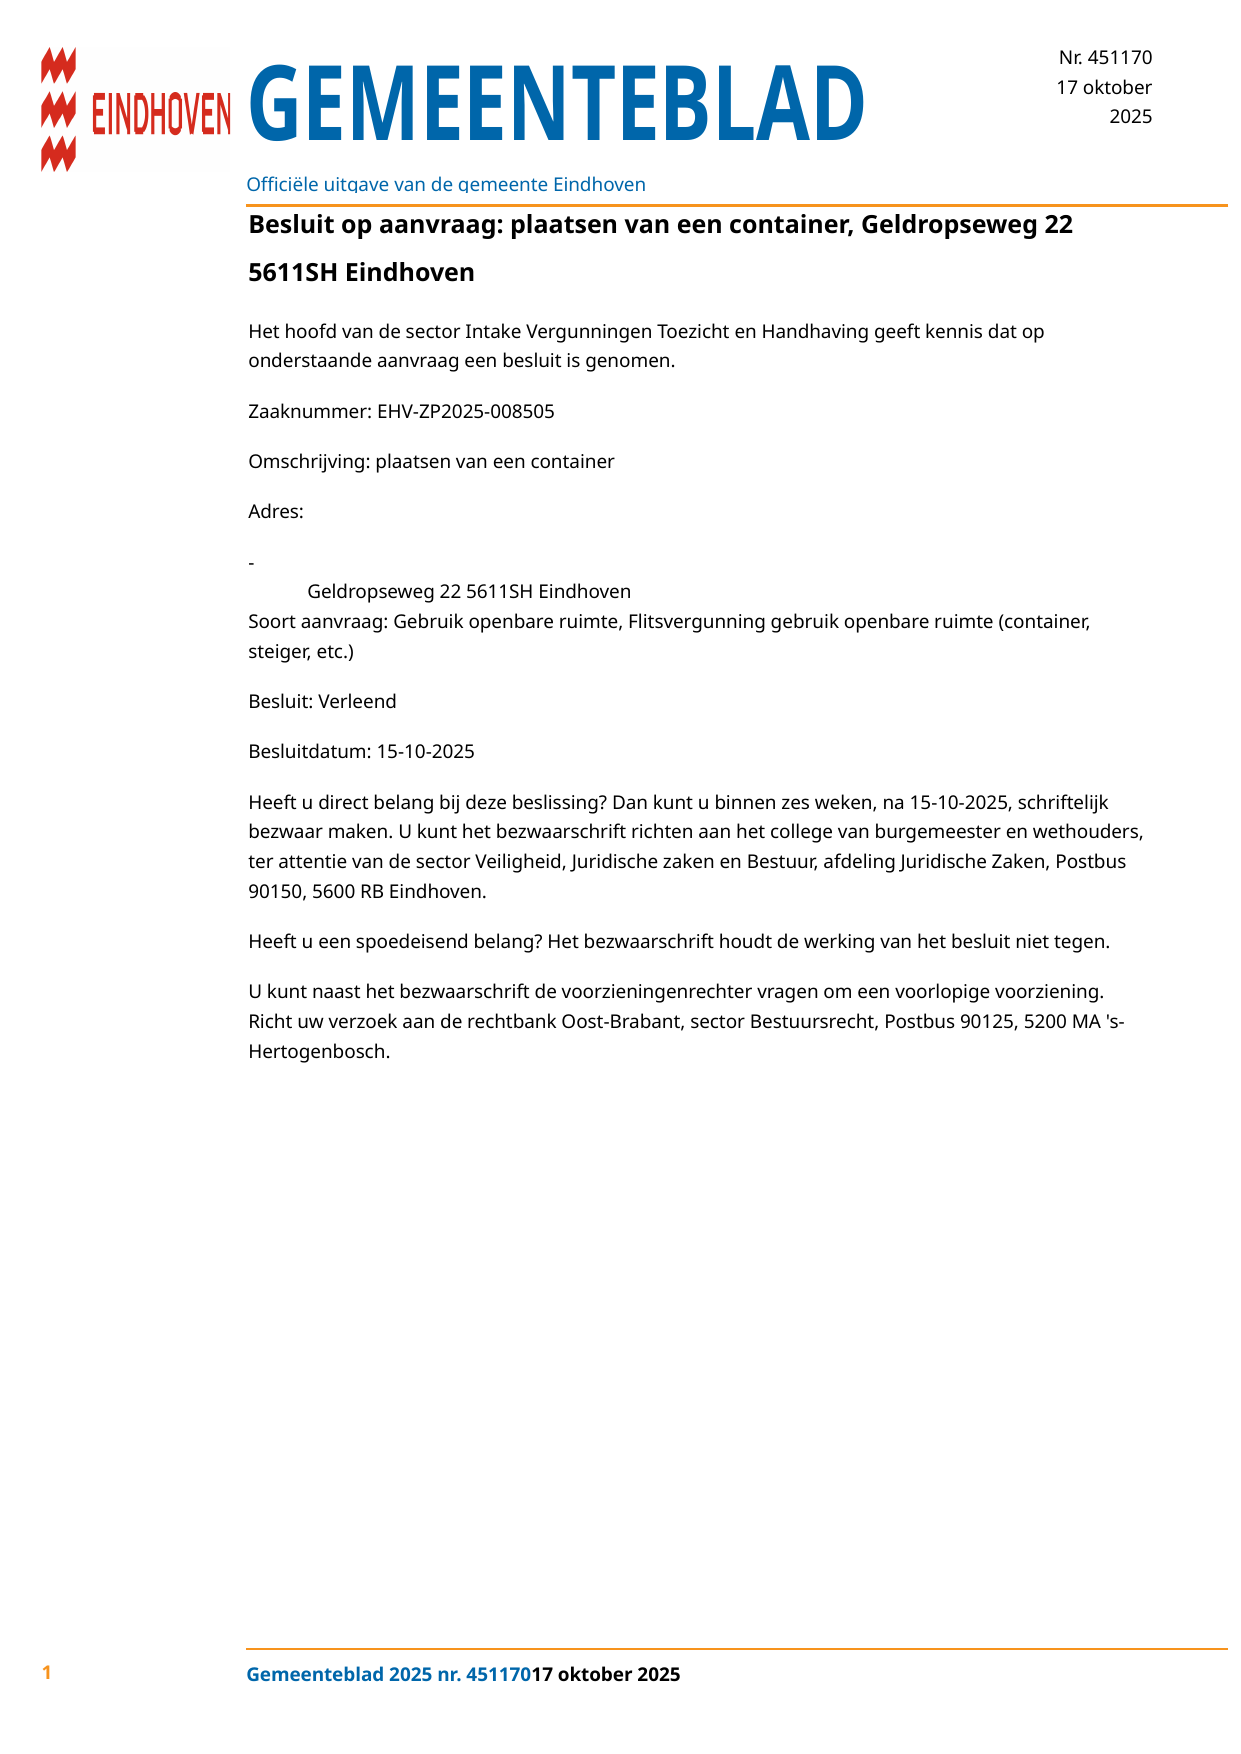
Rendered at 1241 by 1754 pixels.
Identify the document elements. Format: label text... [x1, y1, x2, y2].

text Soort aanvraag: Gebruik openbare ruimte, Flitsvergunning gebruik openbare ruimte (container, steiger, etc.) [248, 608, 1152, 664]
text Heeft u direct belang bij deze beslissing? Dan kunt u binnen zes weken, na 15-10-2025, schriftelijk bezwaar maken. U kunt het bezwaarschrift richten aan het college van burgemeester en wethouders, ter attentie van de sector Veiligheid, Juridische zaken en Bestuur, afdeling Juridische Zaken, Postbus 90150, 5600 RB Eindhoven. [248, 789, 1152, 904]
picture [41, 47, 231, 172]
text Omschrijving: plaatsen van een container [248, 448, 1152, 474]
text Besluit op aanvraag: plaatsen van een container, Geldropseweg 22 5611SH Eindhoven [248, 207, 1152, 288]
list Geldropseweg 22 5611SH Eindhoven [248, 579, 1152, 604]
text Zaaknummer: EHV-ZP2025-008505 [248, 398, 1152, 424]
text U kunt naast het bezwaarschrift de voorzieningenrechter vragen om een voorlopige voorziening. Richt uw verzoek aan de rechtbank Oost-Brabant, sector Bestuursrecht, Postbus 90125, 5200 MA 's-Hertogenbosch. [248, 979, 1152, 1064]
text Besluitdatum: 15-10-2025 [248, 739, 1152, 764]
text Adres: [248, 499, 1152, 524]
text Heeft u een spoedeisend belang? Het bezwaarschrift houdt de werking van het besluit niet tegen. [248, 928, 1152, 954]
text Het hoofd van de sector Intake Vergunningen Toezicht en Handhaving geeft kennis dat op onderstaande aanvraag een besluit is genomen. [248, 318, 1152, 373]
text Besluit: Verleend [248, 688, 1152, 714]
